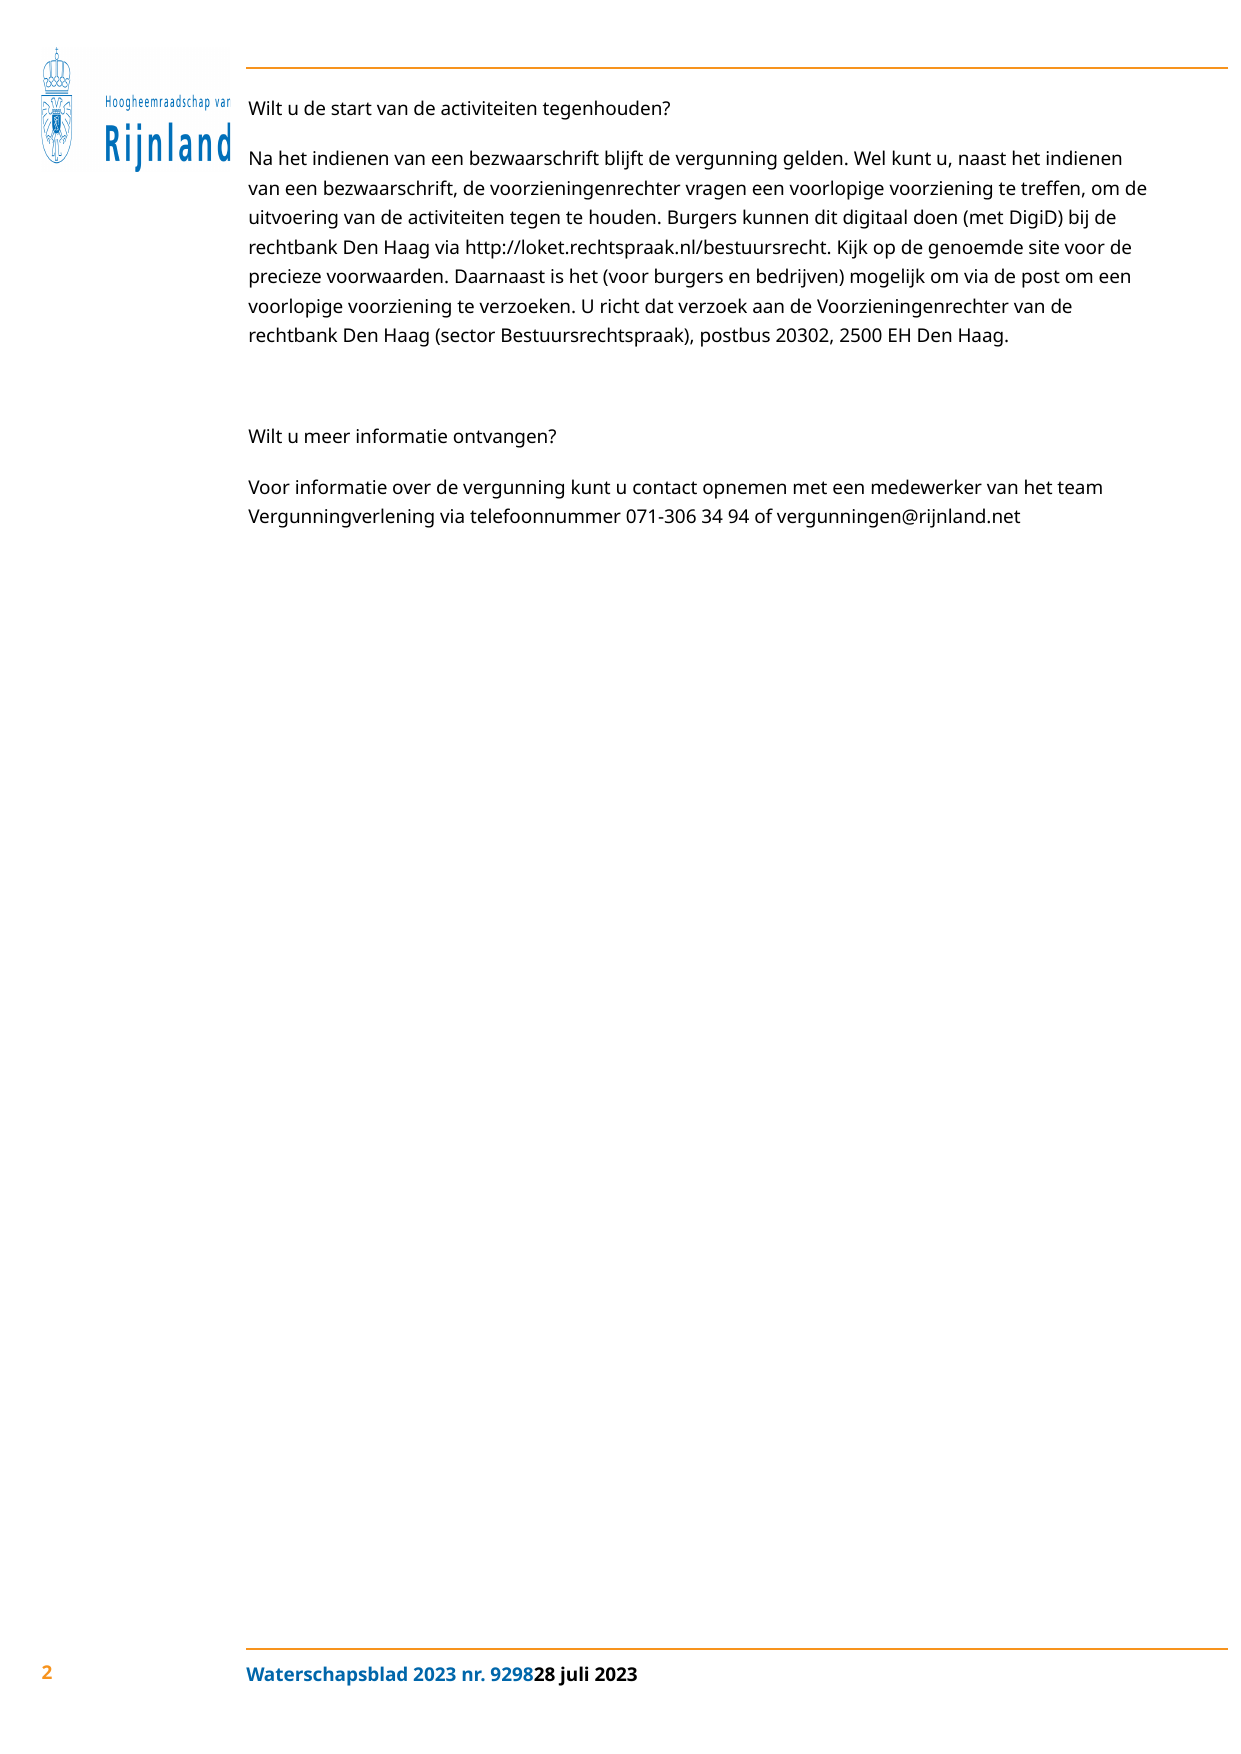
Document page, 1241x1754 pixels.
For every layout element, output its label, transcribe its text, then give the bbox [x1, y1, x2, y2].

text Na het indienen van een bezwaarschrift blijft de vergunning gelden. Wel kunt u, naast het indienen van een bezwaarschrift, de voorzieningenrechter vragen een voorlopige voorziening te treffen, om de uitvoering van de activiteiten tegen te houden. Burgers kunnen dit digitaal doen (met DigiD) bij de rechtbank Den Haag via http://loket.rechtspraak.nl/bestuursrecht. Kijk op de genoemde site voor de precieze voorwaarden. Daarnaast is het (voor burgers en bedrijven) mogelijk om via de post om een voorlopige voorziening te verzoeken. U richt dat verzoek aan de Voorzieningenrechter van de rechtbank Den Haag (sector Bestuursrechtspraak), postbus 20302, 2500 EH Den Haag. [248, 145, 1152, 348]
picture [41, 47, 231, 172]
text Voor informatie over de vergunning kunt u contact opnemen met een medewerker van het team Vergunningverlening via telefoonnummer 071-306 34 94 of vergunningen@rijnland.net [248, 474, 1152, 529]
text Wilt u de start van de activiteiten tegenhouden? [248, 95, 1152, 121]
text Wilt u meer informatie ontvangen? [248, 423, 1152, 449]
